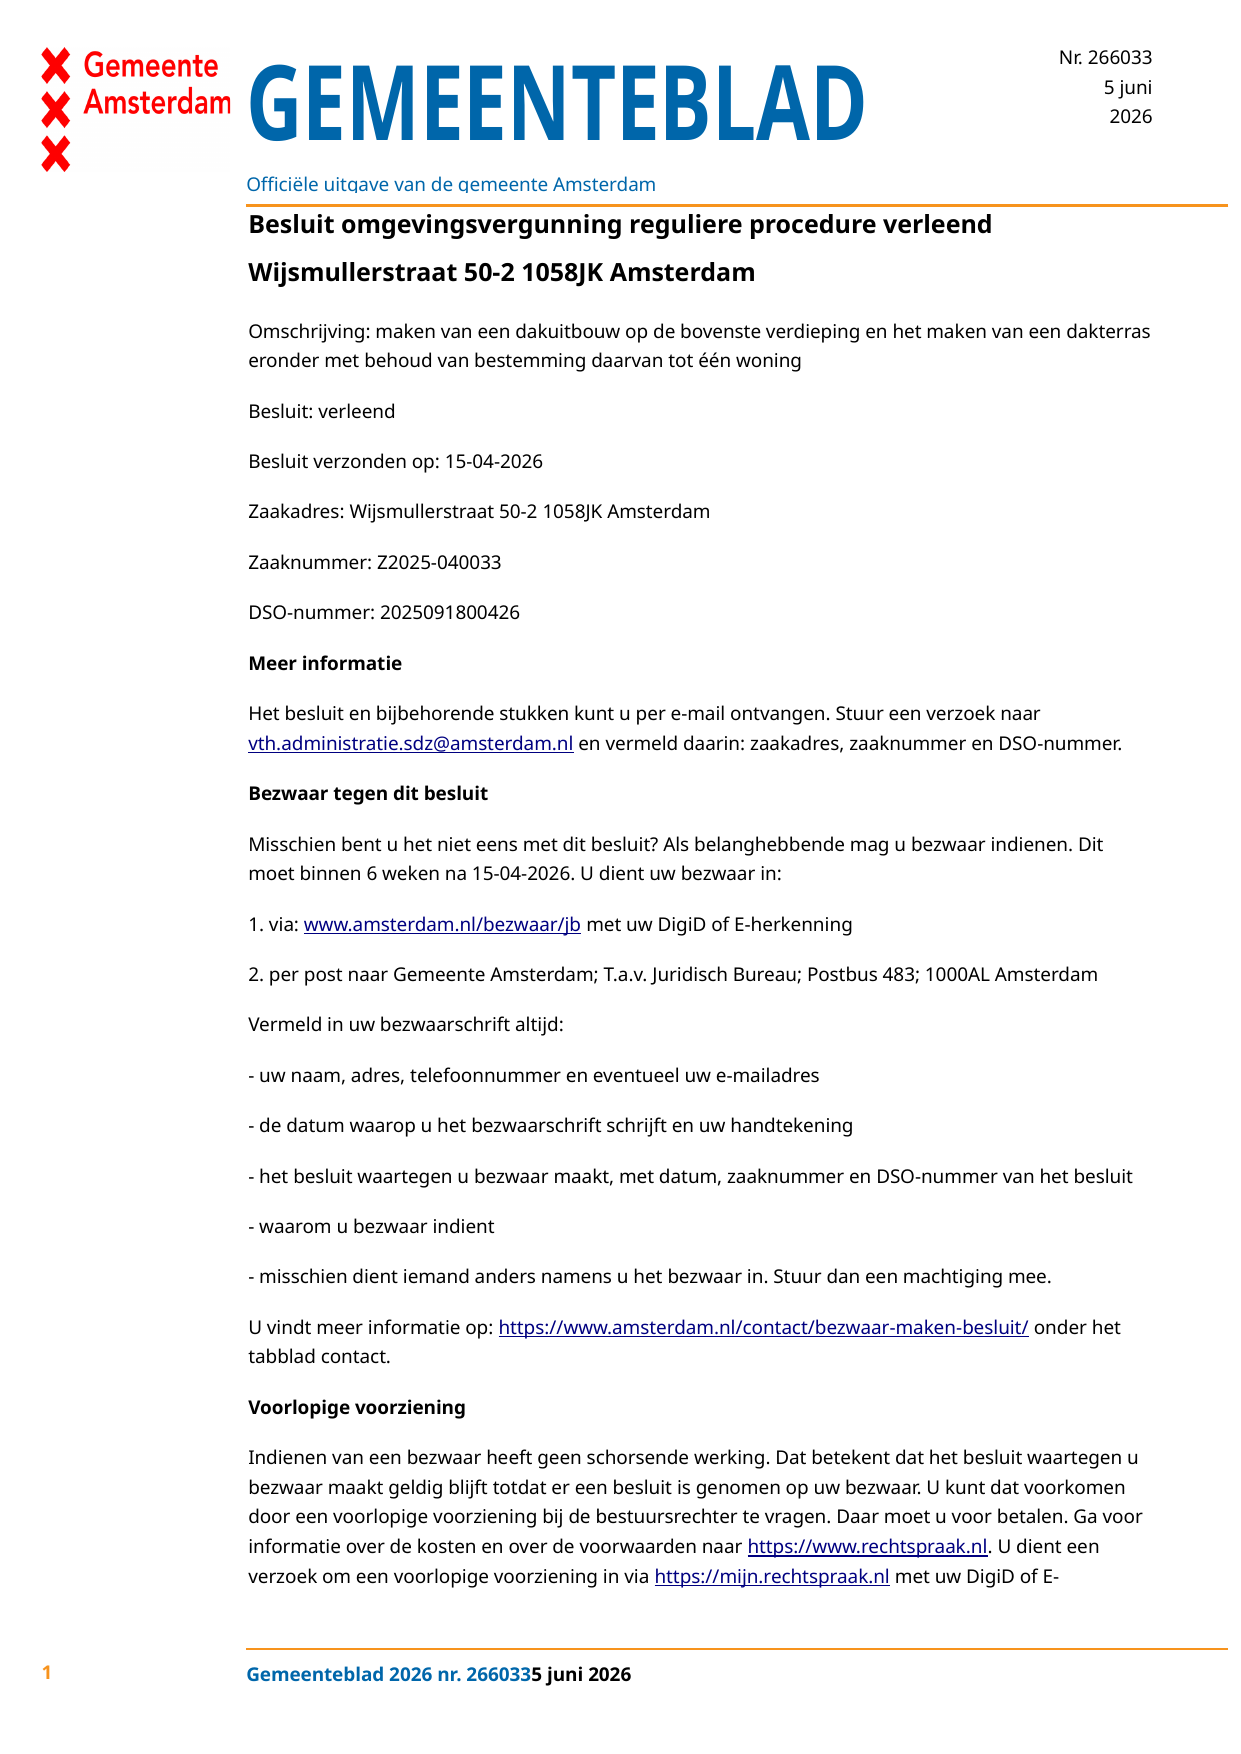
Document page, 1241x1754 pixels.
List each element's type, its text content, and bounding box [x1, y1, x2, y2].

picture [41, 47, 231, 172]
text Indienen van een bezwaar heeft geen schorsende werking. Dat betekent dat het besluit waartegen u bezwaar maakt geldig blijft totdat er een besluit is genomen op uw bezwaar. U kunt dat voorkomen door een voorlopige voorziening bij de bestuursrechter te vragen. Daar moet u voor betalen. Ga voor informatie over de kosten en over de voorwaarden naar https://www.rechtspraak.nl. U dient een verzoek om een voorlopige voorziening in via https://mijn.rechtspraak.nl met uw DigiD of E- [248, 1444, 1152, 1589]
text Meer informatie [248, 650, 1152, 676]
text DSO-nummer: 2025091800426 [248, 599, 1152, 625]
text Besluit: verleend [248, 398, 1152, 424]
text 1. via: www.amsterdam.nl/bezwaar/jb met uw DigiD of E-herkenning [248, 911, 1152, 937]
text Vermeld in uw bezwaarschrift altijd: [248, 1012, 1152, 1037]
text Misschien bent u het niet eens met dit besluit? Als belanghebbende mag u bezwaar indienen. Dit moet binnen 6 weken na 15-04-2026. U dient uw bezwaar in: [248, 831, 1152, 886]
text Voorlopige voorziening [248, 1394, 1152, 1420]
text Zaaknummer: Z2025-040033 [248, 549, 1152, 575]
text Bezwaar tegen dit besluit [248, 780, 1152, 806]
text - het besluit waartegen u bezwaar maakt, met datum, zaaknummer en DSO-nummer van het besluit [248, 1163, 1152, 1189]
text - de datum waarop u het bezwaarschrift schrijft en uw handtekening [248, 1112, 1152, 1138]
text Besluit verzonden op: 15-04-2026 [248, 448, 1152, 474]
text Besluit omgevingsvergunning reguliere procedure verleend Wijsmullerstraat 50-2 1058JK Amsterdam [248, 207, 1152, 288]
text Omschrijving: maken van een dakuitbouw op de bovenste verdieping en het maken van een dakterras eronder met behoud van bestemming daarvan tot één woning [248, 318, 1152, 373]
text Het besluit en bijbehorende stukken kunt u per e-mail ontvangen. Stuur een verzoek naar vth.administratie.sdz@amsterdam.nl en vermeld daarin: zaakadres, zaaknummer en DSO-nummer. [248, 700, 1152, 756]
text - misschien dient iemand anders namens u het bezwaar in. Stuur dan een machtiging mee. [248, 1264, 1152, 1289]
text U vindt meer informatie op: https://www.amsterdam.nl/contact/bezwaar-maken-besluit/ onder het tabblad contact. [248, 1314, 1152, 1369]
text 2. per post naar Gemeente Amsterdam; T.a.v. Juridisch Bureau; Postbus 483; 1000AL Amsterdam [248, 961, 1152, 987]
text - waarom u bezwaar indient [248, 1213, 1152, 1239]
text - uw naam, adres, telefoonnummer en eventueel uw e-mailadres [248, 1062, 1152, 1088]
text Zaakadres: Wijsmullerstraat 50-2 1058JK Amsterdam [248, 499, 1152, 524]
